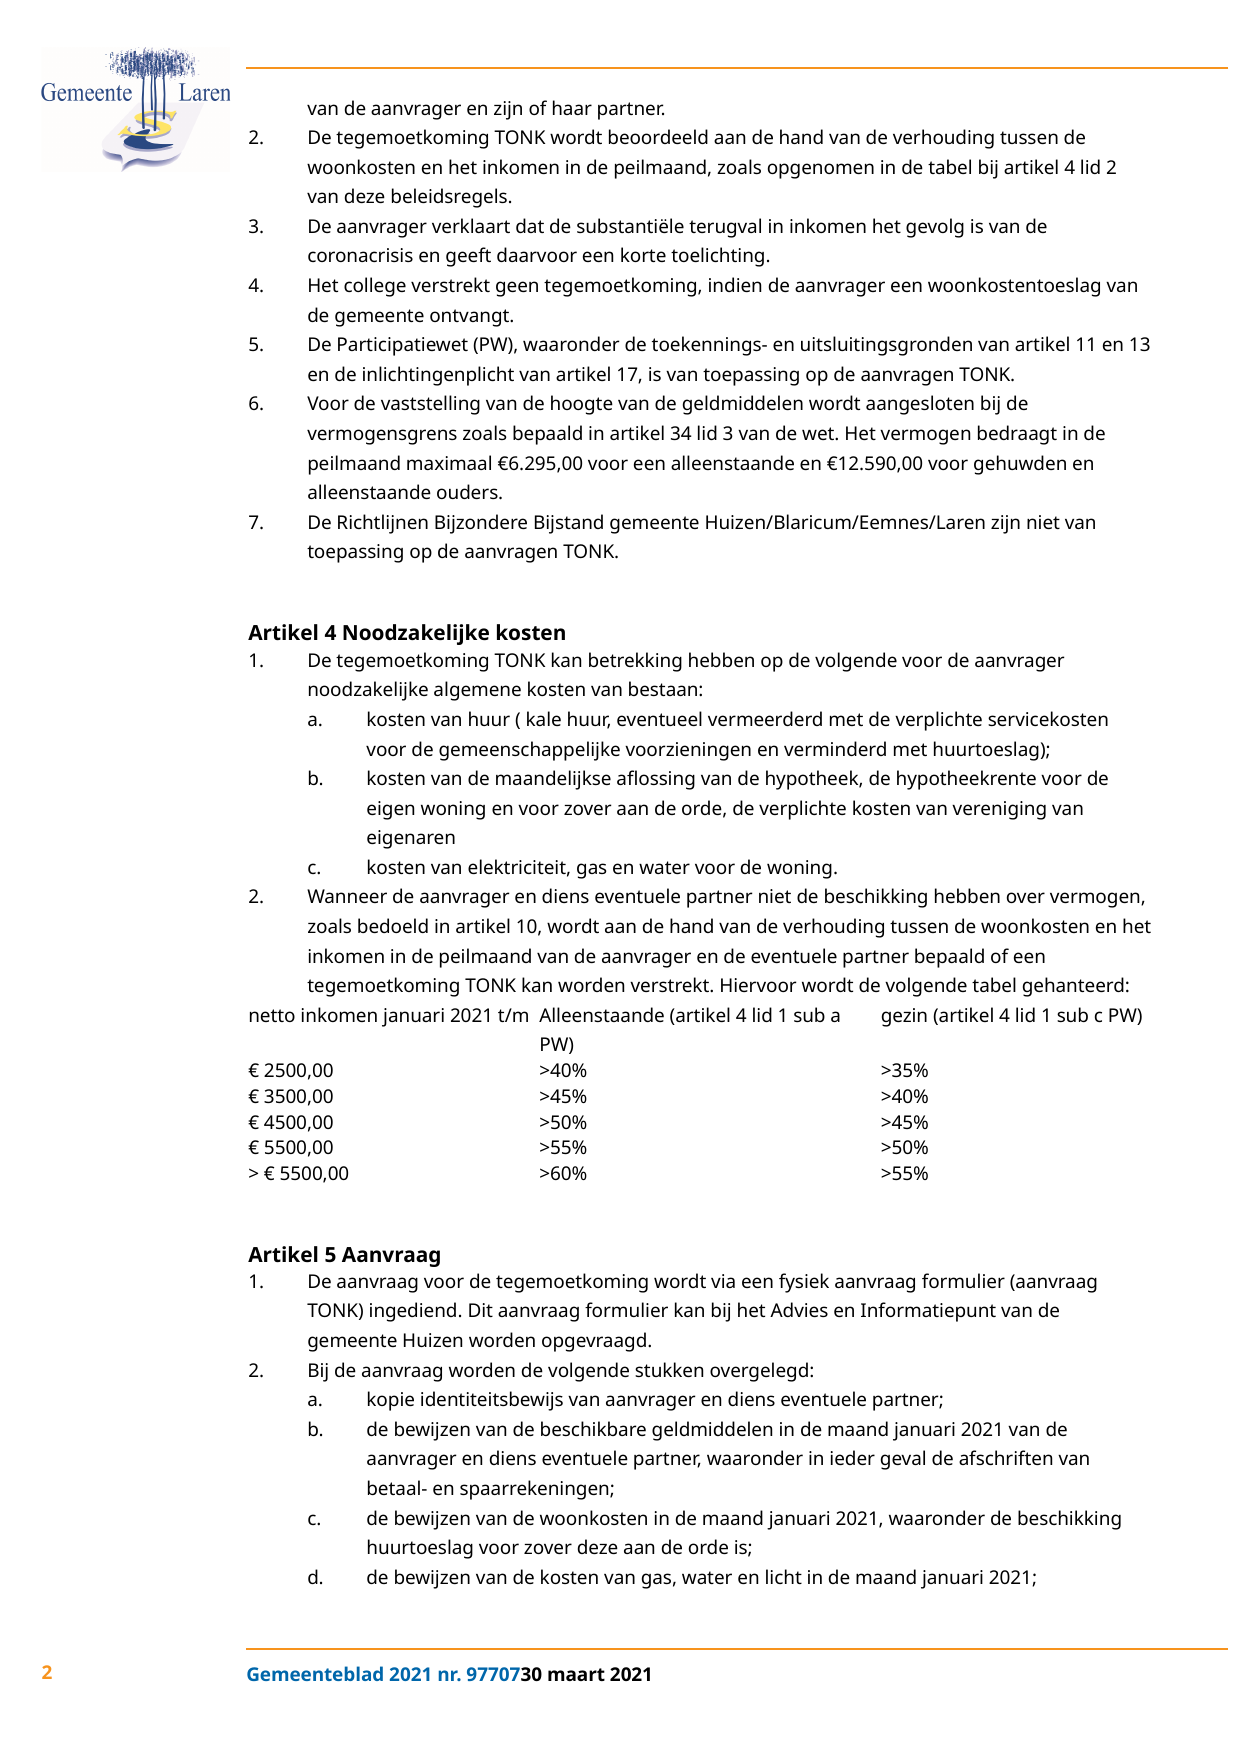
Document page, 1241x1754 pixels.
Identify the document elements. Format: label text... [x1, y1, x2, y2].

list De Richtlijnen Bijzondere Bijstand gemeente Huizen/Blaricum/Eemnes/Laren zijn niet van toepassing op de aanvragen TONK. [248, 509, 1152, 564]
table_cell >40% [881, 1083, 1152, 1109]
table_cell >40% [539, 1058, 881, 1083]
table_cell € 5500,00 [248, 1135, 539, 1160]
list kosten van huur ( kale huur, eventueel vermeerderd met de verplichte servicekosten voor de gemeenschappelijke voorzieningen en verminderd met huurtoeslag); [307, 706, 1152, 761]
list Voor de vaststelling van de hoogte van de geldmiddelen wordt aangesloten bij de vermogensgrens zoals bepaald in artikel 34 lid 3 van de wet. Het vermogen bedraagt in de peilmaand maximaal €6.295,00 voor een alleenstaande en €12.590,00 voor gehuwden en alleenstaande ouders. [248, 391, 1152, 505]
table_cell >50% [539, 1109, 881, 1134]
list De aanvrager verklaart dat de substantiële terugval in inkomen het gevolg is van de coronacrisis en geeft daarvoor een korte toelichting. [248, 213, 1152, 268]
list kopie identiteitsbewijs van aanvrager en diens eventuele partner; [307, 1386, 1152, 1412]
table_cell € 3500,00 [248, 1083, 539, 1109]
text Artikel 4 Noodzakelijke kosten [248, 618, 1152, 647]
list de bewijzen van de beschikbare geldmiddelen in de maand januari 2021 van de aanvrager en diens eventuele partner, waaronder in ieder geval de afschriften van betaal- en spaarrekeningen; [307, 1416, 1152, 1501]
list van de aanvrager en zijn of haar partner. [248, 95, 1152, 121]
table_cell >55% [881, 1160, 1152, 1186]
table_cell >50% [881, 1135, 1152, 1160]
list De Participatiewet (PW), waaronder de toekennings- en uitsluitingsgronden van artikel 11 en 13 en de inlichtingenplicht van artikel 17, is van toepassing op de aanvragen TONK. [248, 331, 1152, 387]
list Wanneer de aanvrager en diens eventuele partner niet de beschikking hebben over vermogen, zoals bedoeld in artikel 10, wordt aan de hand van de verhouding tussen de woonkosten en het inkomen in de peilmaand van de aanvrager en de eventuele partner bepaald of een tegemoetkoming TONK kan worden verstrekt. Hiervoor wordt de volgende tabel gehanteerd: [248, 884, 1152, 998]
table_cell >55% [539, 1135, 881, 1160]
table_cell € 2500,00 [248, 1058, 539, 1083]
table_header Alleenstaande (artikel 4 lid 1 sub a PW) [539, 1002, 881, 1057]
list De tegemoetkoming TONK kan betrekking hebben op de volgende voor de aanvrager noodzakelijke algemene kosten van bestaan: [248, 647, 1152, 702]
list kosten van elektriciteit, gas en water voor de woning. [307, 854, 1152, 880]
table_cell >45% [539, 1083, 881, 1109]
list De tegemoetkoming TONK wordt beoordeeld aan de hand van de verhouding tussen de woonkosten en het inkomen in de peilmaand, zoals opgenomen in de tabel bij artikel 4 lid 2 van deze beleidsregels. [248, 124, 1152, 209]
list de bewijzen van de woonkosten in de maand januari 2021, waaronder de beschikking huurtoeslag voor zover deze aan de orde is; [307, 1505, 1152, 1560]
table_header gezin (artikel 4 lid 1 sub c PW) [881, 1002, 1152, 1057]
list de bewijzen van de kosten van gas, water en licht in de maand januari 2021; [307, 1564, 1152, 1590]
list Bij de aanvraag worden de volgende stukken overgelegd: [248, 1357, 1152, 1383]
table_cell >60% [539, 1160, 881, 1186]
picture [41, 47, 231, 172]
table_header netto inkomen januari 2021 t/m [248, 1002, 539, 1057]
table_cell € 4500,00 [248, 1109, 539, 1134]
list Het college verstrekt geen tegemoetkoming, indien de aanvrager een woonkostentoeslag van de gemeente ontvangt. [248, 272, 1152, 328]
list kosten van de maandelijkse aflossing van de hypotheek, de hypotheekrente voor de eigen woning en voor zover aan de orde, de verplichte kosten van vereniging van eigenaren [307, 765, 1152, 850]
list De aanvraag voor de tegemoetkoming wordt via een fysiek aanvraag formulier (aanvraag TONK) ingediend. Dit aanvraag formulier kan bij het Advies en Informatiepunt van de gemeente Huizen worden opgevraagd. [248, 1268, 1152, 1353]
table_cell > € 5500,00 [248, 1160, 539, 1186]
table_cell >45% [881, 1109, 1152, 1134]
text Artikel 5 Aanvraag [248, 1240, 1152, 1268]
table_cell >35% [881, 1058, 1152, 1083]
